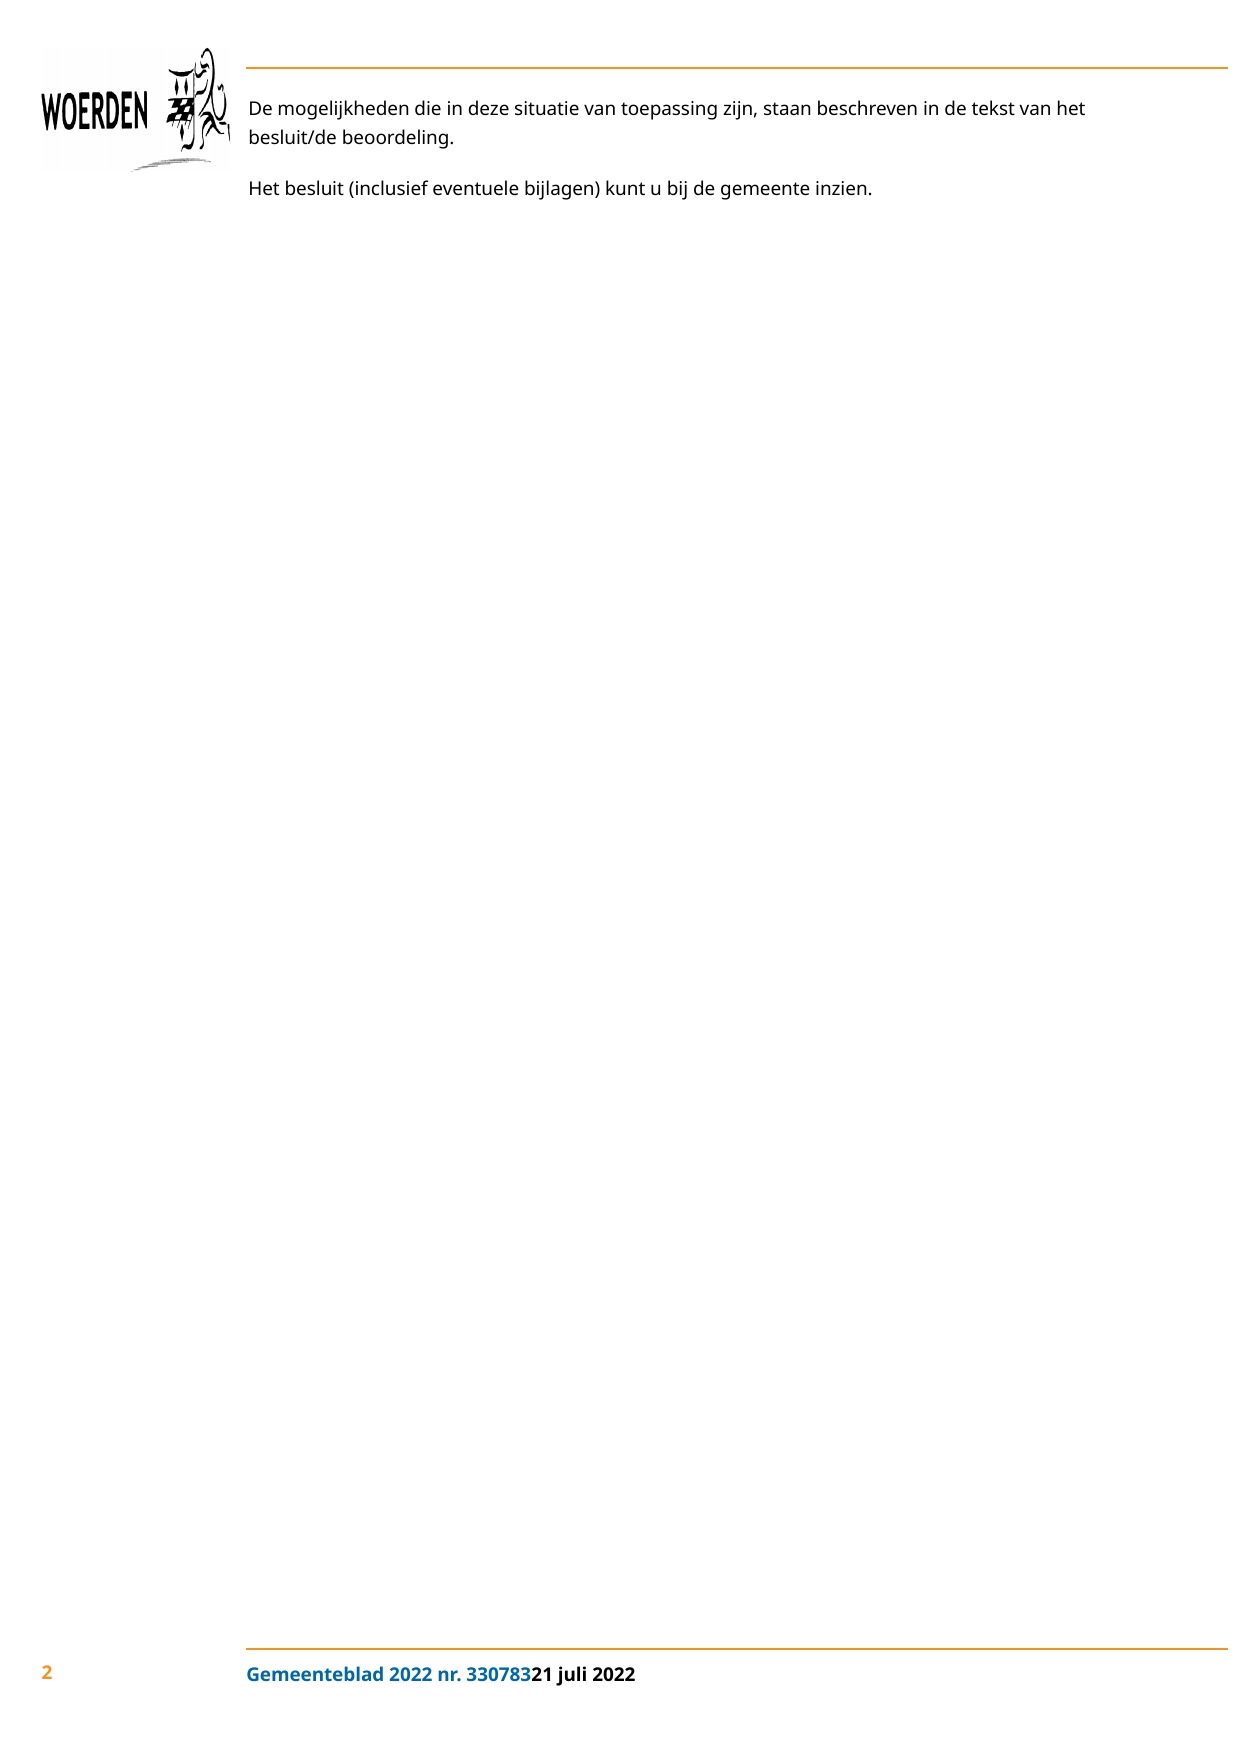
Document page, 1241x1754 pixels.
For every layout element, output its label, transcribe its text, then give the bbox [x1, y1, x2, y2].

text De mogelijkheden die in deze situatie van toepassing zijn, staan beschreven in de tekst van het besluit/de beoordeling. [248, 95, 1152, 150]
picture [41, 47, 231, 172]
text Het besluit (inclusief eventuele bijlagen) kunt u bij de gemeente inzien. [248, 175, 1152, 201]
